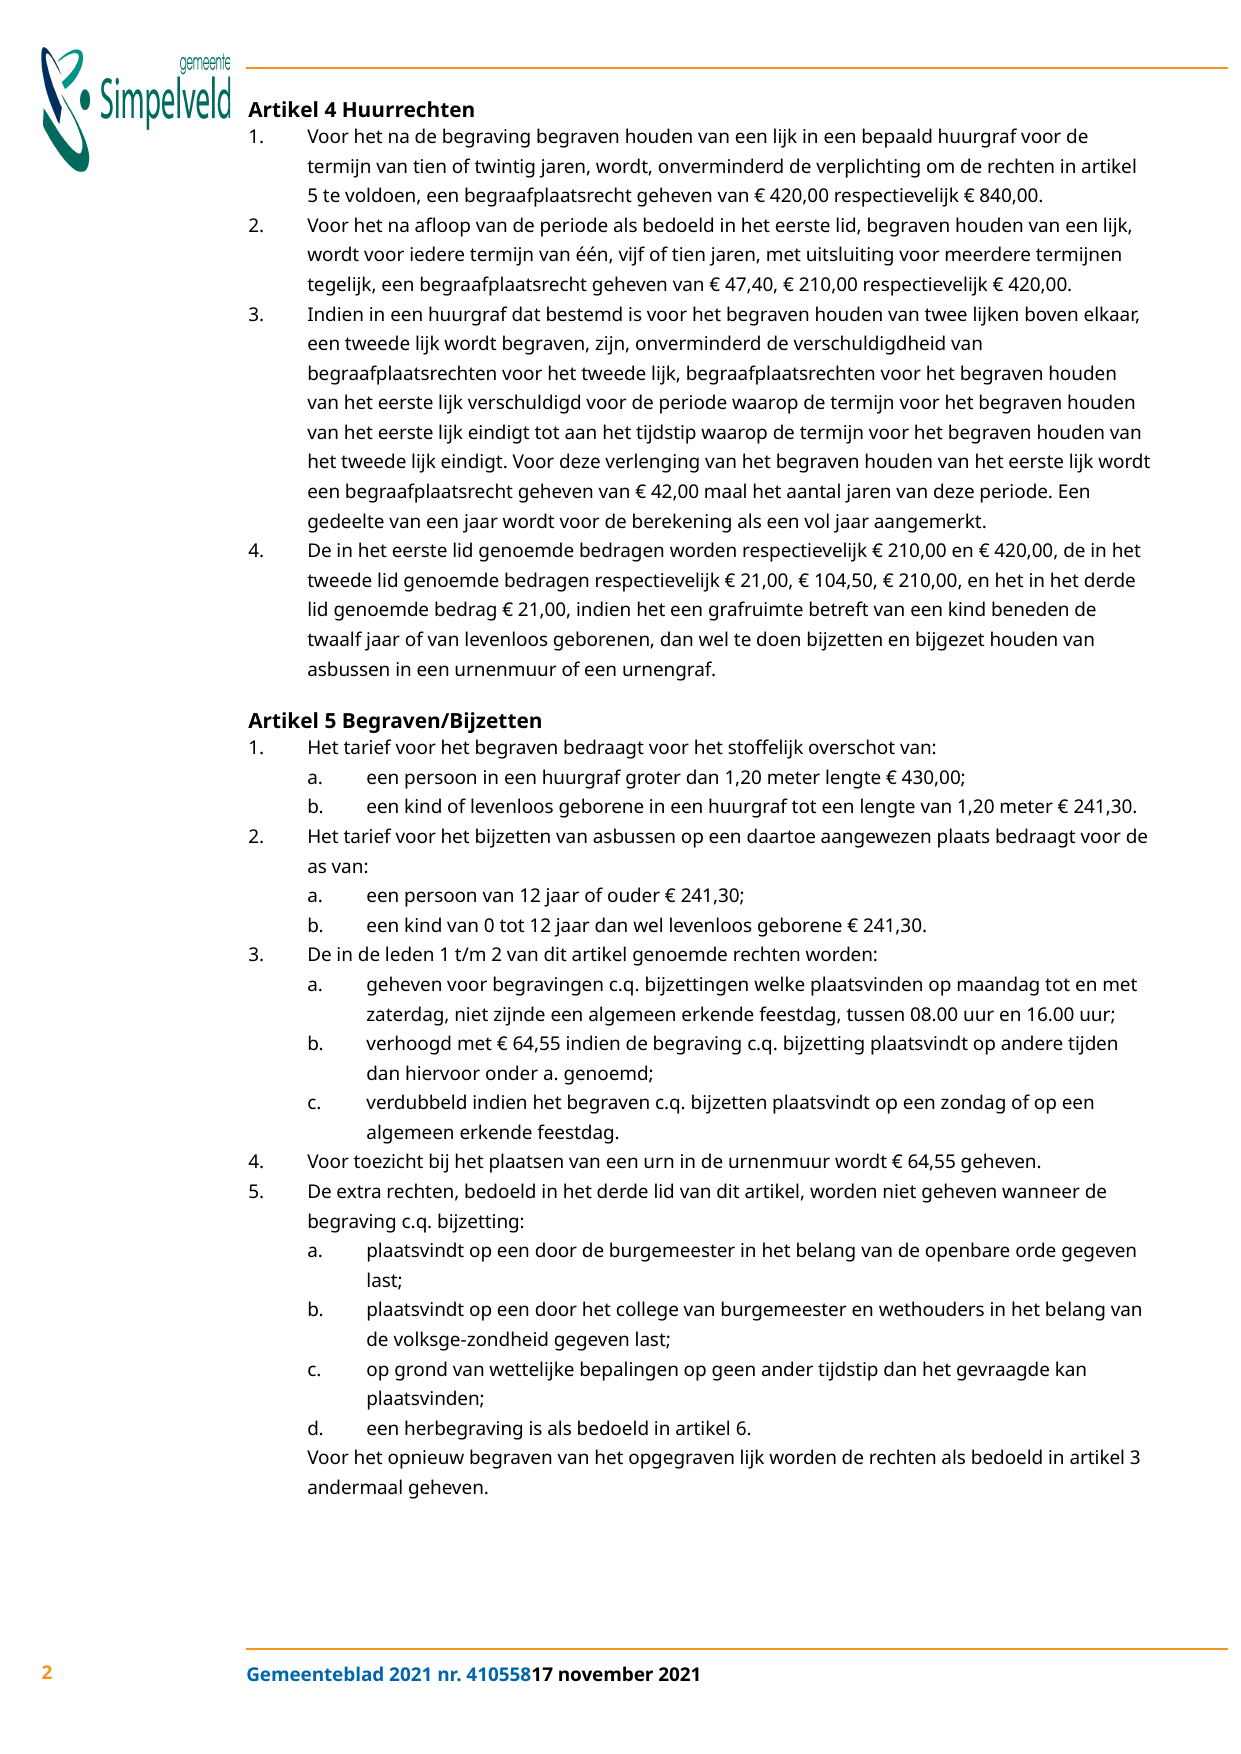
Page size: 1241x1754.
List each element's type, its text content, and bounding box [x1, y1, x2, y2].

list een kind of levenloos geborene in een huurgraf tot een lengte van 1,20 meter € 241,30. [307, 794, 1152, 819]
list Het tarief voor het begraven bedraagt voor het stoffelijk overschot van: [248, 734, 1152, 760]
text Artikel 4 Huurrechten [248, 95, 1152, 123]
list op grond van wettelijke bepalingen op geen ander tijdstip dan het gevraagde kan plaatsvinden; [307, 1356, 1152, 1411]
list Voor het na de begraving begraven houden van een lijk in een bepaald huurgraf voor de termijn van tien of twintig jaren, wordt, onverminderd de verplichting om de rechten in artikel 5 te voldoen, een begraafplaatsrecht geheven van € 420,00 respectievelijk € 840,00. [248, 123, 1152, 208]
list Voor het na afloop van de periode als bedoeld in het eerste lid, begraven houden van een lijk, wordt voor iedere termijn van één, vijf of tien jaren, met uitsluiting voor meerdere termijnen tegelijk, een begraafplaatsrecht geheven van € 47,40, € 210,00 respectievelijk € 420,00. [248, 212, 1152, 297]
list Het tarief voor het bijzetten van asbussen op een daartoe aangewezen plaats bedraagt voor de as van: [248, 823, 1152, 879]
list Indien in een huurgraf dat bestemd is voor het begraven houden van twee lijken boven elkaar, een tweede lijk wordt begraven, zijn, onverminderd de verschuldigdheid van begraafplaatsrechten voor het tweede lijk, begraafplaatsrechten voor het begraven houden van het eerste lijk verschuldigd voor de periode waarop de termijn voor het begraven houden van het eerste lijk eindigt tot aan het tijdstip waarop de termijn voor het begraven houden van het tweede lijk eindigt. Voor deze verlenging van het begraven houden van het eerste lijk wordt een begraafplaatsrecht geheven van € 42,00 maal het aantal jaren van deze periode. Een gedeelte van een jaar wordt voor de berekening als een vol jaar aangemerkt. [248, 301, 1152, 533]
list verhoogd met € 64,55 indien de begraving c.q. bijzetting plaatsvindt op andere tijden dan hiervoor onder a. genoemd; [307, 1030, 1152, 1086]
list De in de leden 1 t/m 2 van dit artikel genoemde rechten worden: [248, 942, 1152, 967]
list verdubbeld indien het begraven c.q. bijzetten plaatsvindt op een zondag of op een algemeen erkende feestdag. [307, 1089, 1152, 1145]
list Voor het opnieuw begraven van het opgegraven lijk worden de rechten als bedoeld in artikel 3 andermaal geheven. [248, 1444, 1152, 1500]
picture [41, 47, 231, 172]
list een kind van 0 tot 12 jaar dan wel levenloos geborene € 241,30. [307, 912, 1152, 938]
list geheven voor begravingen c.q. bijzettingen welke plaatsvinden op maandag tot en met zaterdag, niet zijnde een algemeen erkende feestdag, tussen 08.00 uur en 16.00 uur; [307, 971, 1152, 1027]
list plaatsvindt op een door het college van burgemeester en wethouders in het belang van de volksge-zondheid gegeven last; [307, 1297, 1152, 1352]
list een persoon in een huurgraf groter dan 1,20 meter lengte € 430,00; [307, 764, 1152, 790]
list een persoon van 12 jaar of ouder € 241,30; [307, 882, 1152, 908]
text Artikel 5 Begraven/Bijzetten [248, 706, 1152, 734]
list De in het eerste lid genoemde bedragen worden respectievelijk € 210,00 en € 420,00, de in het tweede lid genoemde bedragen respectievelijk € 21,00, € 104,50, € 210,00, en het in het derde lid genoemde bedrag € 21,00, indien het een grafruimte betreft van een kind beneden de twaalf jaar of van levenloos geborenen, dan wel te doen bijzetten en bijgezet houden van asbussen in een urnenmuur of een urnengraf. [248, 537, 1152, 681]
list plaatsvindt op een door de burgemeester in het belang van de openbare orde gegeven last; [307, 1237, 1152, 1293]
list Voor toezicht bij het plaatsen van een urn in de urnenmuur wordt € 64,55 geheven. [248, 1149, 1152, 1174]
list een herbegraving is als bedoeld in artikel 6. [307, 1415, 1152, 1441]
list De extra rechten, bedoeld in het derde lid van dit artikel, worden niet geheven wanneer de begraving c.q. bijzetting: [248, 1178, 1152, 1234]
